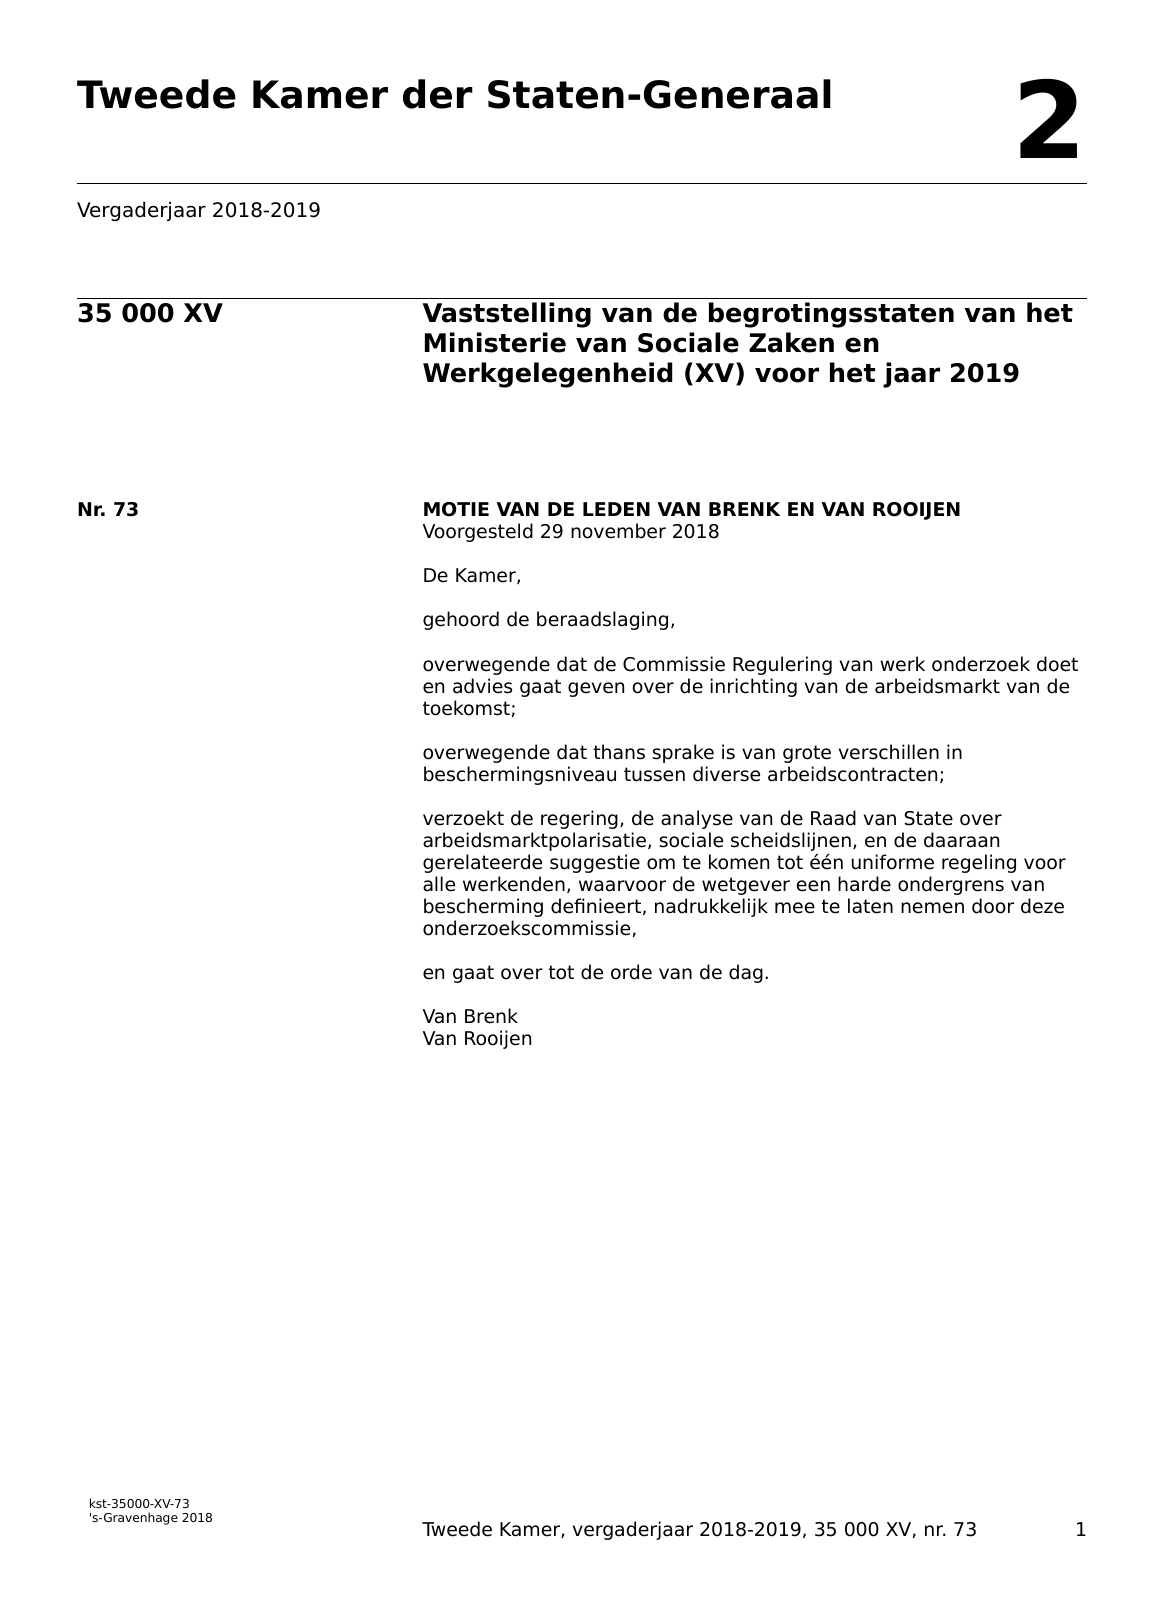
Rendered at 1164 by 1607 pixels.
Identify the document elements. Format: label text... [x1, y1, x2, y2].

text kst-35000-XV-73 [88, 1497, 323, 1511]
table_cell Vergaderjaar 2018-2019 [77, 184, 1087, 298]
table_header 2 [886, 59, 1087, 183]
text verzoekt de regering, de analyse van de Raad van State over arbeidsmarktpolarisatie, sociale scheidslijnen, en de daaraan gerelateerde suggestie om te komen tot één uniforme regeling voor alle werkenden, waarvoor de wetgever een harde ondergrens van bescherming definieert, nadrukkelijk mee te laten nemen door deze onderzoekscommissie, [422, 808, 1087, 940]
text Voorgesteld 29 november 2018 [422, 521, 1087, 543]
text gehoord de beraadslaging, [422, 609, 1087, 631]
subtitle 35 000 XV Vaststelling van de begrotingsstaten van het Ministerie van Sociale Zaken en Werkgelegenheid (XV) voor het jaar 2019 [77, 299, 1087, 388]
text Van Brenk [422, 1006, 1087, 1028]
table_header Tweede Kamer der Staten-Generaal [77, 59, 886, 183]
text De Kamer, [422, 565, 1087, 587]
text overwegende dat de Commissie Regulering van werk onderzoek doet en advies gaat geven over de inrichting van de arbeidsmarkt van de toekomst; [422, 653, 1087, 719]
text 's-Gravenhage 2018 [88, 1511, 323, 1525]
subtitle Nr. 73 MOTIE VAN DE LEDEN VAN BRENK EN VAN ROOIJEN [77, 499, 1087, 521]
text overwegende dat thans sprake is van grote verschillen in beschermingsniveau tussen diverse arbeidscontracten; [422, 742, 1087, 786]
text en gaat over tot de orde van de dag. [422, 962, 1087, 984]
text Van Rooijen [422, 1028, 1087, 1050]
